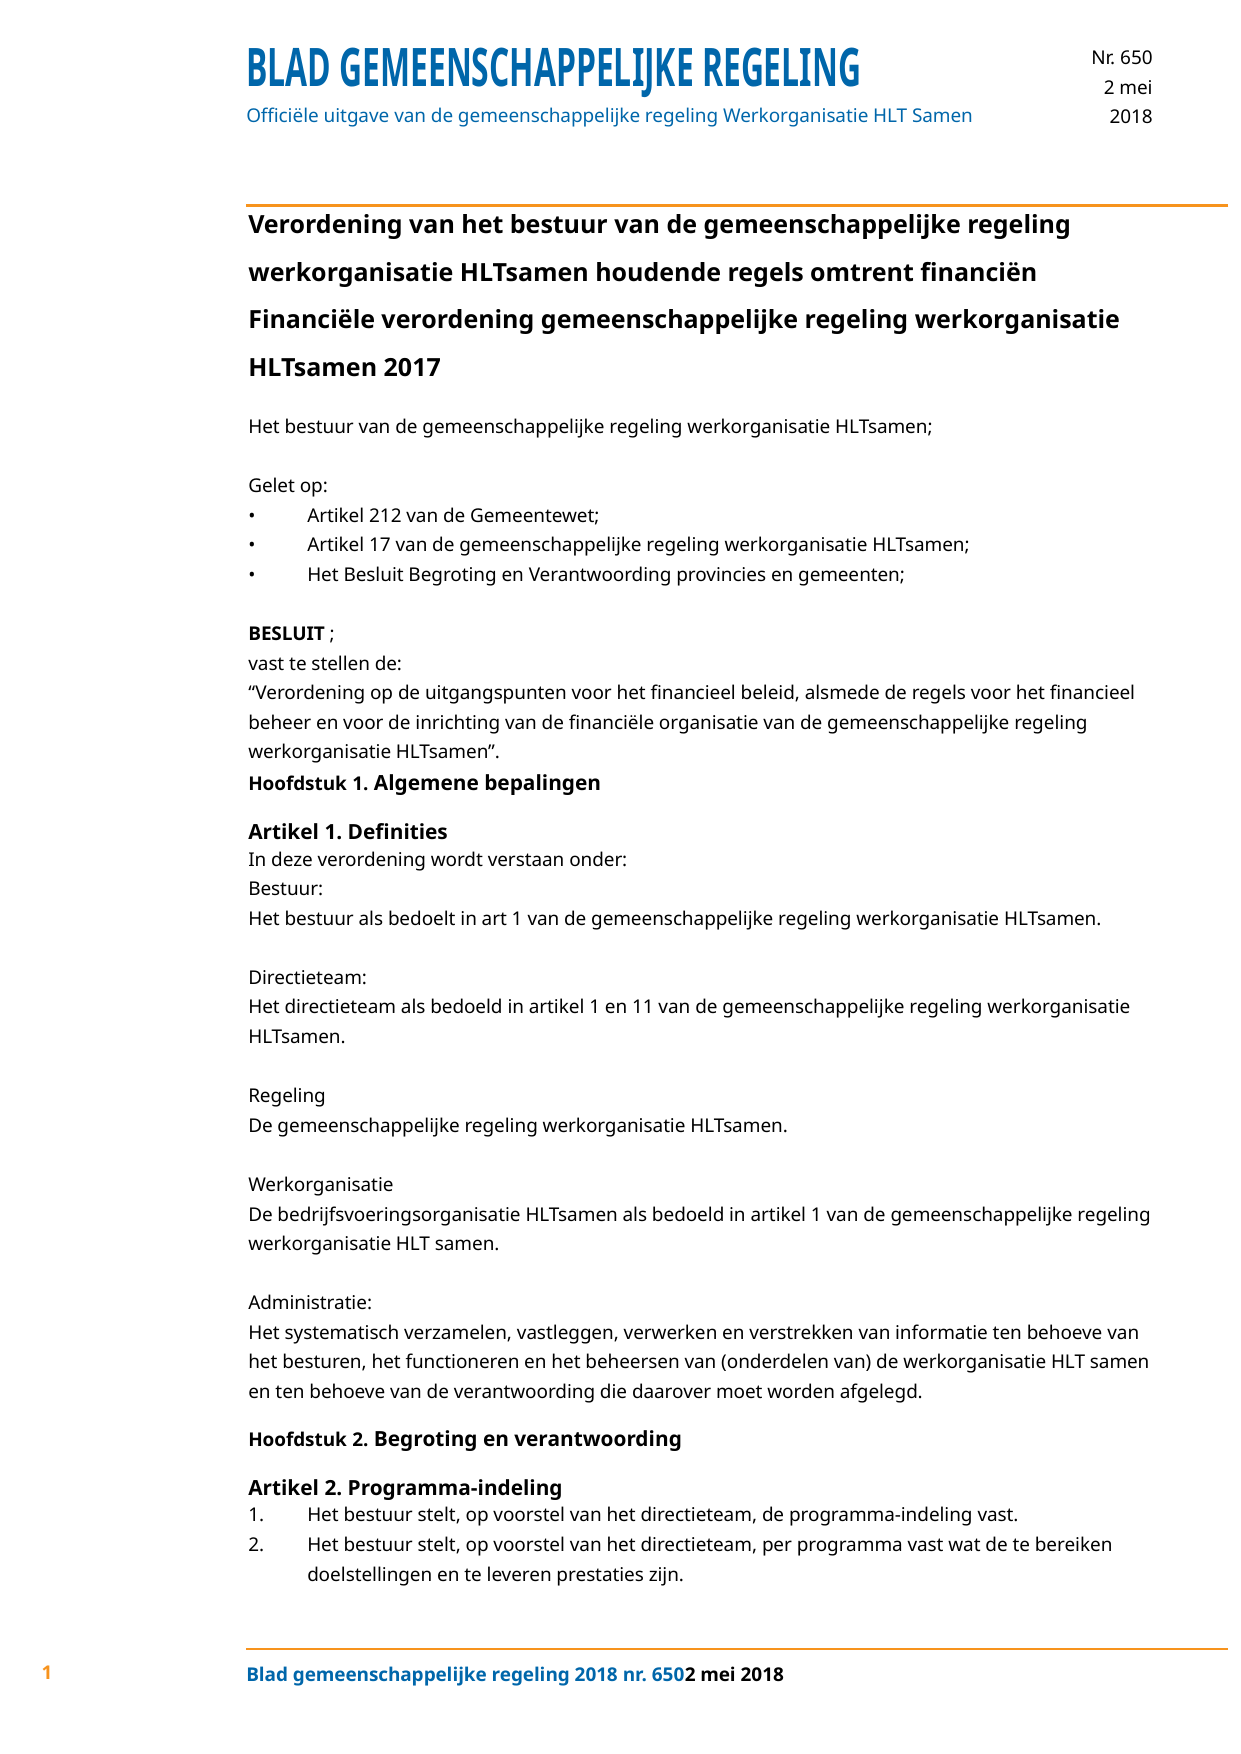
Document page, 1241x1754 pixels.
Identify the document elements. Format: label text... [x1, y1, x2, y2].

text Werkorganisatie [248, 1171, 1152, 1197]
text Artikel 2. Programma-indeling [248, 1473, 1152, 1502]
text Het systematisch verzamelen, vastleggen, verwerken en verstrekken van informatie ten behoeve van het besturen, het functioneren en het beheersen van (onderdelen van) de werkorganisatie HLT samen en ten behoeve van de verantwoording die daarover moet worden afgelegd. [248, 1319, 1152, 1404]
text Bestuur: [248, 875, 1152, 901]
text Regeling [248, 1082, 1152, 1108]
text De bedrijfsvoeringsorganisatie HLTsamen als bedoeld in artikel 1 van de gemeenschappelijke regeling werkorganisatie HLT samen. [248, 1201, 1152, 1256]
text Administratie: [248, 1289, 1152, 1315]
text BESLUIT ; [248, 620, 1152, 646]
text “Verordening op de uitgangspunten voor het financieel beleid, alsmede de regels voor het financieel beheer en voor de inrichting van de financiële organisatie van de gemeenschappelijke regeling werkorganisatie HLTsamen”. [248, 679, 1152, 764]
picture [41, 47, 231, 172]
text Gelet op: [248, 472, 1152, 498]
text Hoofdstuk 1. Algemene bepalingen [248, 768, 1152, 797]
text In deze verordening wordt verstaan onder: [248, 846, 1152, 872]
text Artikel 1. Definities [248, 817, 1152, 846]
text De gemeenschappelijke regeling werkorganisatie HLTsamen. [248, 1112, 1152, 1138]
text Verordening van het bestuur van de gemeenschappelijke regeling werkorganisatie HLTsamen houdende regels omtrent financiën Financiële verordening gemeenschappelijke regeling werkorganisatie HLTsamen 2017 [248, 207, 1152, 384]
text Het bestuur van de gemeenschappelijke regeling werkorganisatie HLTsamen; [248, 413, 1152, 439]
list Het bestuur stelt, op voorstel van het directieteam, de programma-indeling vast. [248, 1502, 1152, 1527]
text Het directieteam als bedoeld in artikel 1 en 11 van de gemeenschappelijke regeling werkorganisatie HLTsamen. [248, 994, 1152, 1049]
list Artikel 17 van de gemeenschappelijke regeling werkorganisatie HLTsamen; [248, 531, 1152, 557]
list Het Besluit Begroting en Verantwoording provincies en gemeenten; [248, 561, 1152, 587]
text Directieteam: [248, 964, 1152, 990]
text Het bestuur als bedoelt in art 1 van de gemeenschappelijke regeling werkorganisatie HLTsamen. [248, 905, 1152, 931]
text Hoofdstuk 2. Begroting en verantwoording [248, 1424, 1152, 1452]
text vast te stellen de: [248, 650, 1152, 676]
list Het bestuur stelt, op voorstel van het directieteam, per programma vast wat de te bereiken doelstellingen en te leveren prestaties zijn. [248, 1531, 1152, 1587]
list Artikel 212 van de Gemeentewet; [248, 502, 1152, 528]
